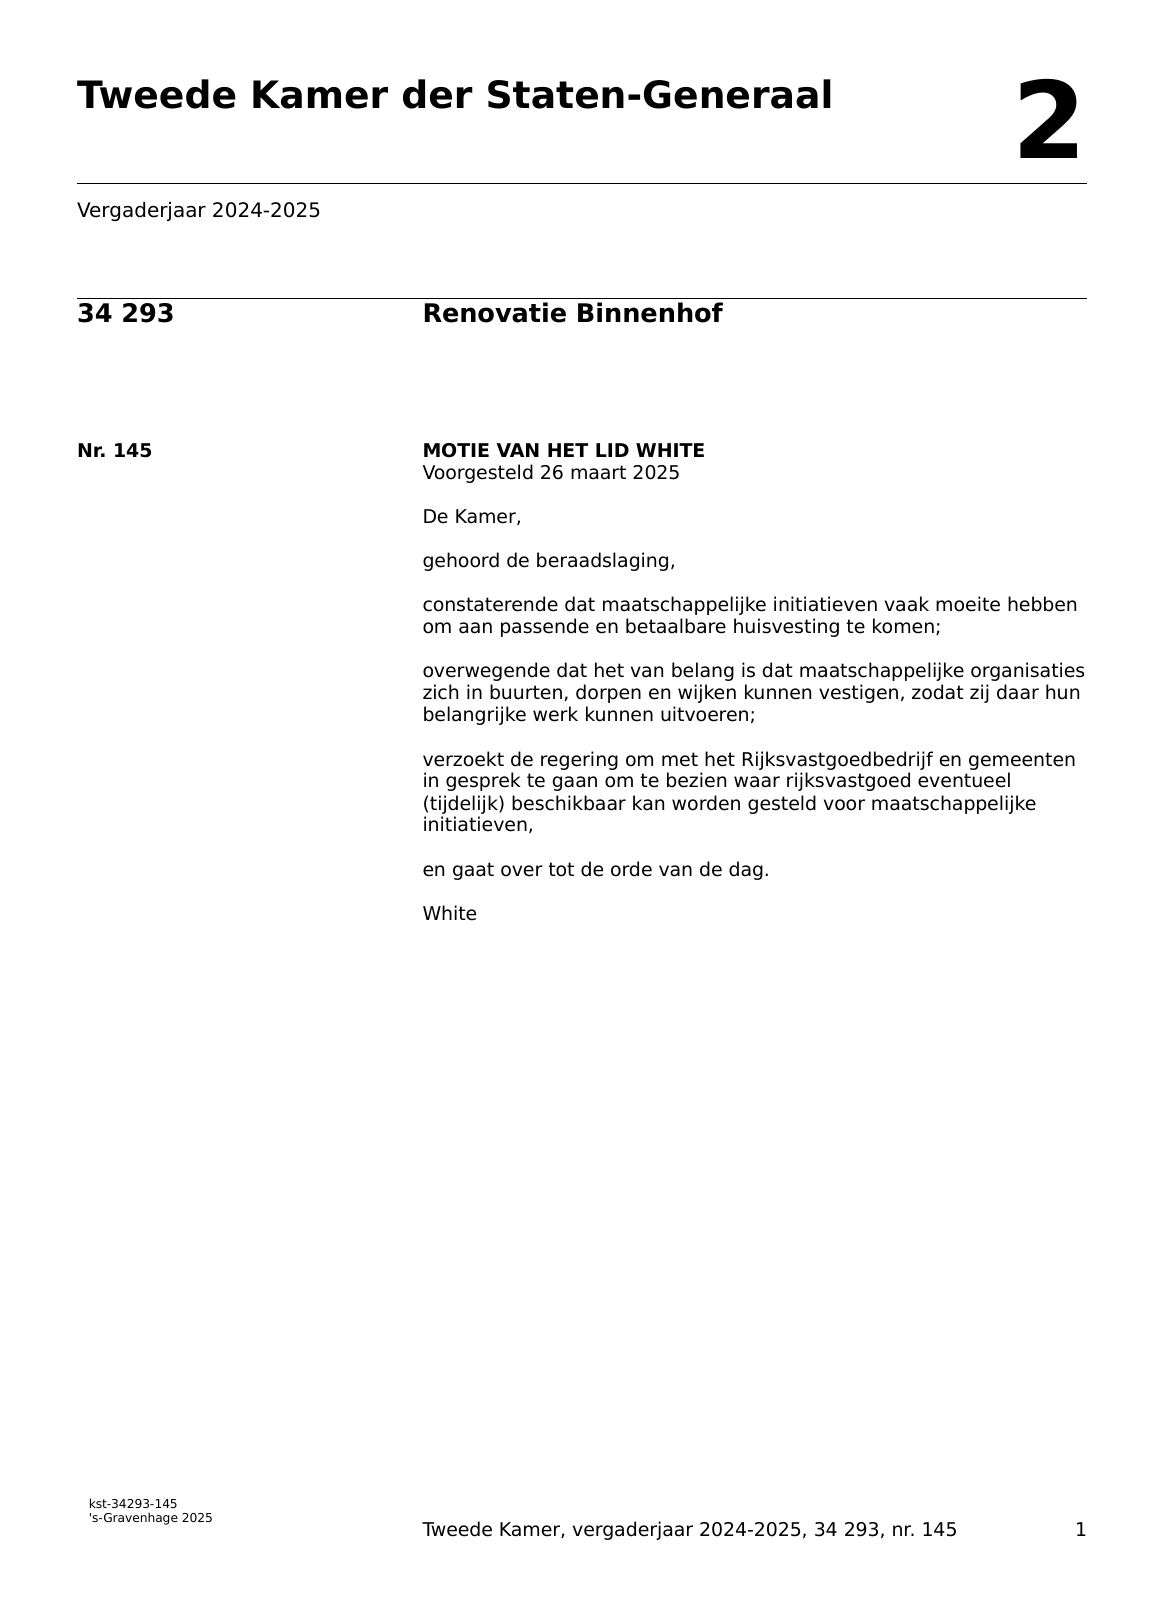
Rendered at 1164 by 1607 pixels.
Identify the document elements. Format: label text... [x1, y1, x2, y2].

table_header Tweede Kamer der Staten-Generaal [77, 59, 886, 183]
text 's-Gravenhage 2025 [88, 1511, 323, 1525]
table_header 2 [886, 59, 1087, 183]
text verzoekt de regering om met het Rijksvastgoedbedrijf en gemeenten in gesprek te gaan om te bezien waar rijksvastgoed eventueel (tijdelijk) beschikbaar kan worden gesteld voor maatschappelijke initiatieven, [422, 748, 1087, 836]
text Voorgesteld 26 maart 2025 [422, 462, 1087, 484]
text gehoord de beraadslaging, [422, 550, 1087, 572]
text constaterende dat maatschappelijke initiatieven vaak moeite hebben om aan passende en betaalbare huisvesting te komen; [422, 594, 1087, 638]
text overwegende dat het van belang is dat maatschappelijke organisaties zich in buurten, dorpen en wijken kunnen vestigen, zodat zij daar hun belangrijke werk kunnen uitvoeren; [422, 660, 1087, 726]
subtitle 34 293 Renovatie Binnenhof [77, 299, 1087, 329]
text kst-34293-145 [88, 1497, 323, 1511]
text en gaat over tot de orde van de dag. [422, 858, 1087, 881]
text De Kamer, [422, 506, 1087, 528]
table_cell Vergaderjaar 2024-2025 [77, 184, 1087, 298]
text White [422, 903, 1087, 925]
subtitle Nr. 145 MOTIE VAN HET LID WHITE [77, 440, 1087, 462]
